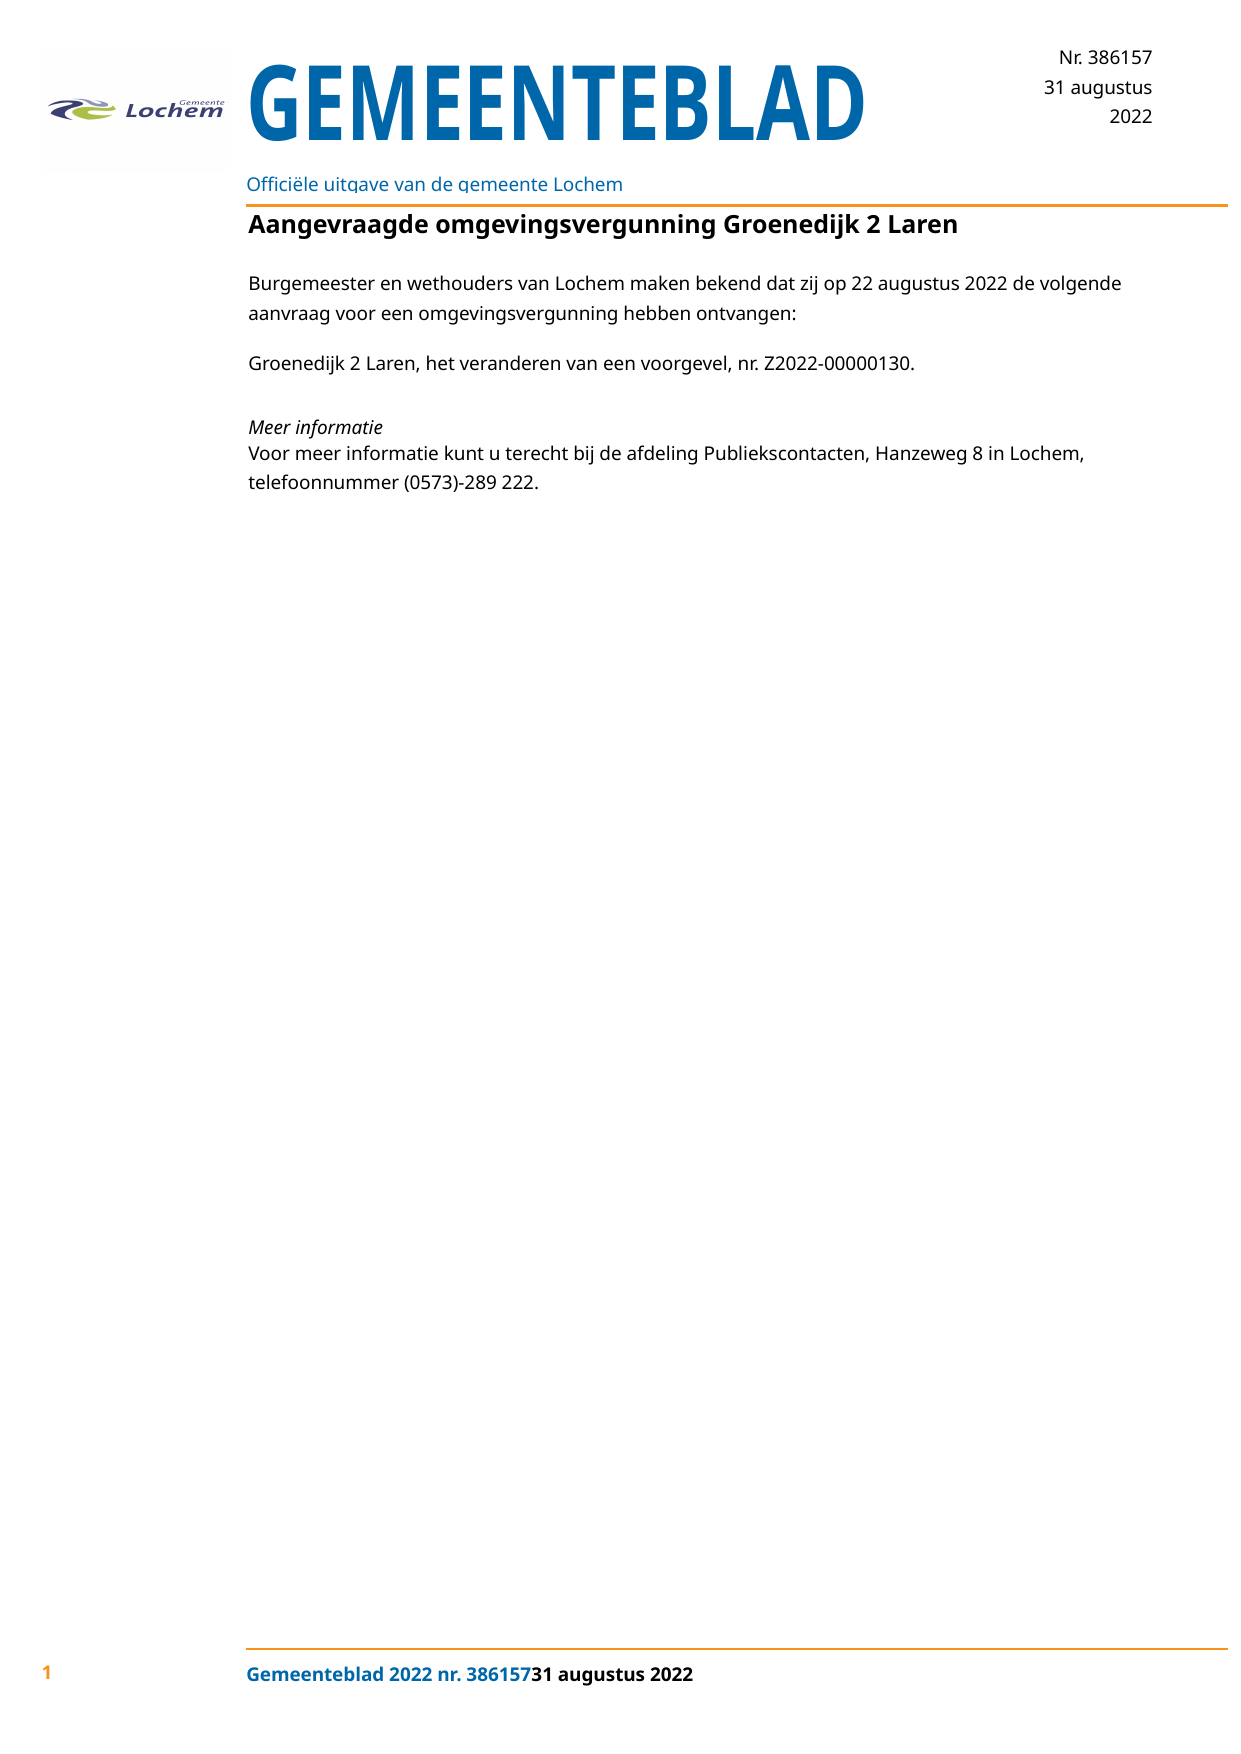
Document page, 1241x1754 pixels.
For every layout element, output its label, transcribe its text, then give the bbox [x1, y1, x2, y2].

text Burgemeester en wethouders van Lochem maken bekend dat zij op 22 augustus 2022 de volgende aanvraag voor een omgevingsvergunning hebben ontvangen: [248, 270, 1152, 326]
text Aangevraagde omgevingsvergunning Groenedijk 2 Laren [248, 207, 1152, 241]
text Meer informatie [248, 414, 1152, 440]
text Voor meer informatie kunt u terecht bij de afdeling Publiekscontacten, Hanzeweg 8 in Lochem, telefoonnummer (0573)-289 222. [248, 440, 1152, 495]
picture [41, 47, 231, 172]
text Groenedijk 2 Laren, het veranderen van een voorgevel, nr. Z2022-00000130. [248, 350, 1152, 376]
